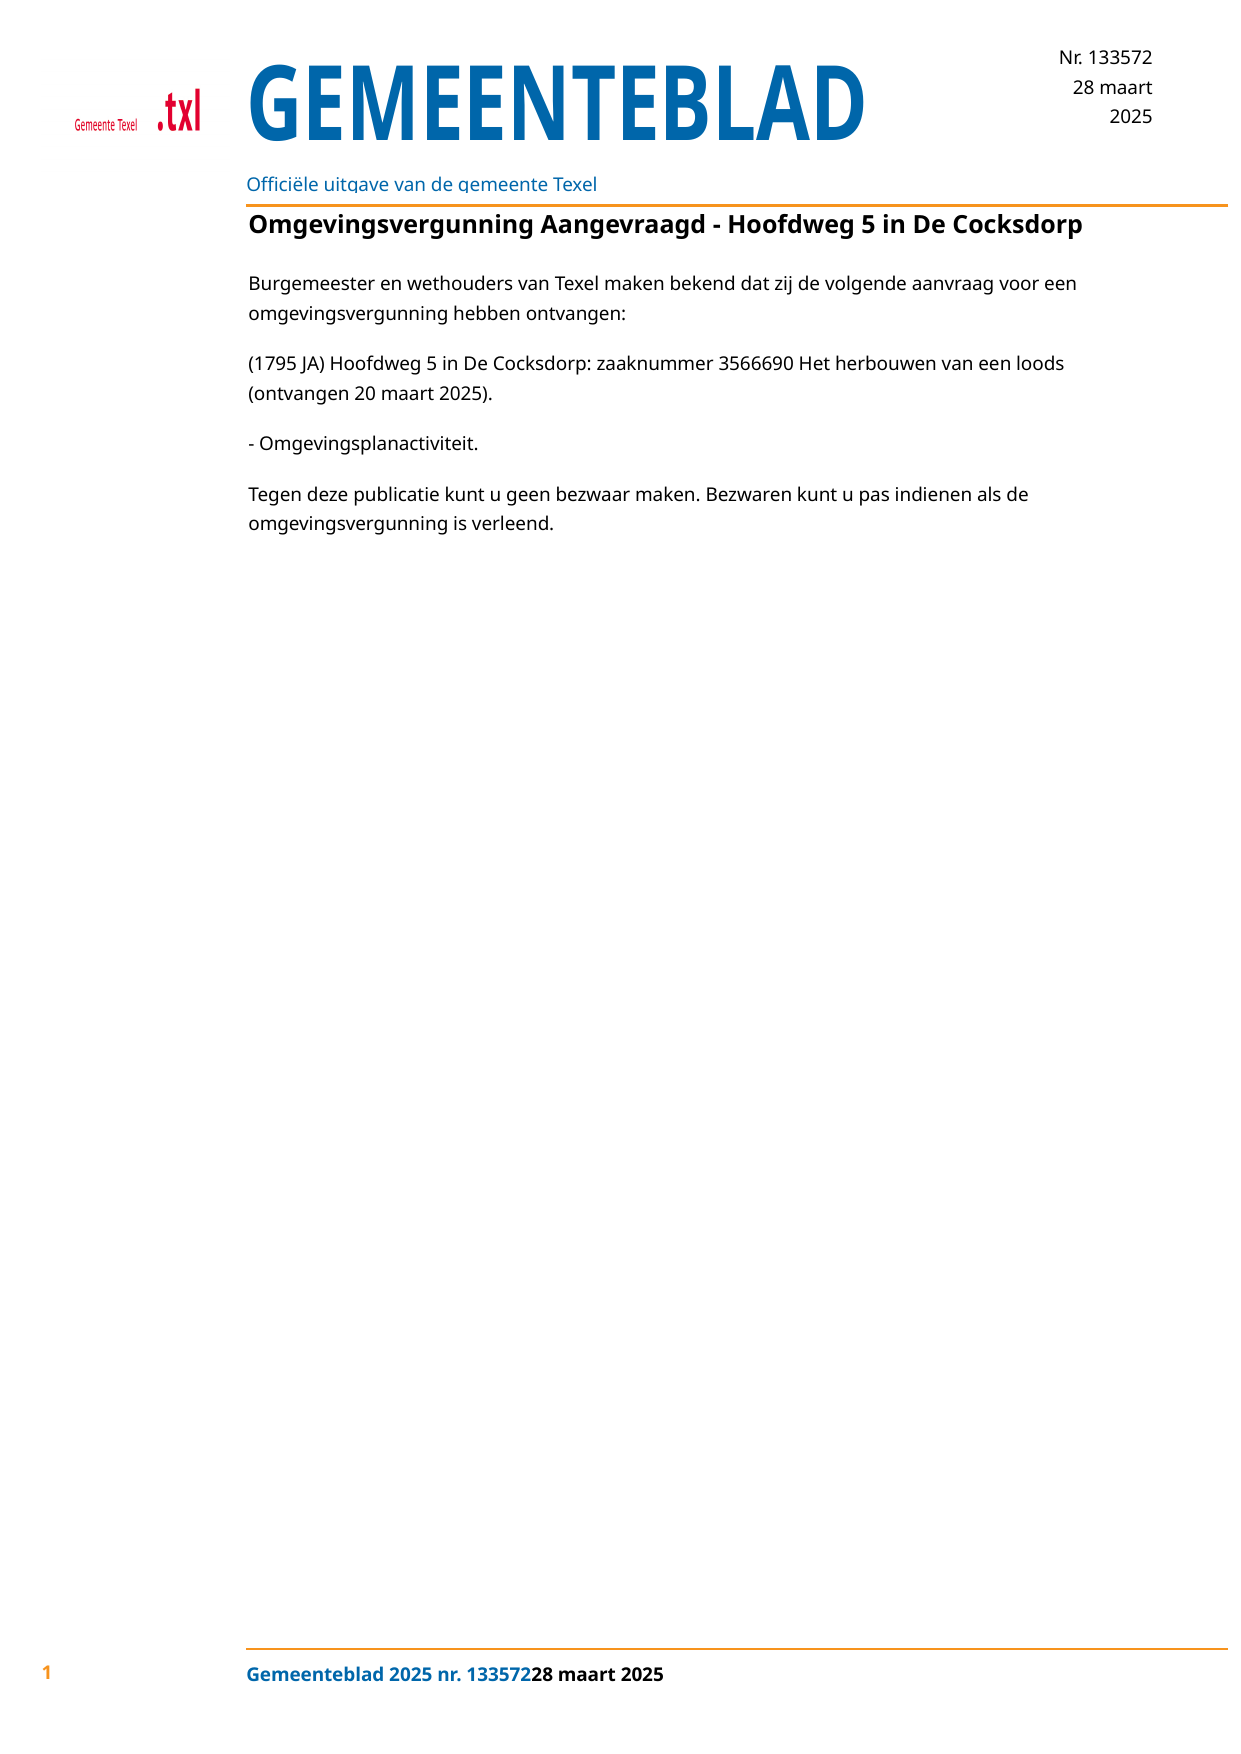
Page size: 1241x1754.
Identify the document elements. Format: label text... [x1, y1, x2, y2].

picture [41, 47, 231, 172]
text - Omgevingsplanactiviteit. [248, 430, 1152, 456]
text Omgevingsvergunning Aangevraagd - Hoofdweg 5 in De Cocksdorp [248, 207, 1152, 241]
text Tegen deze publicatie kunt u geen bezwaar maken. Bezwaren kunt u pas indienen als de omgevingsvergunning is verleend. [248, 481, 1152, 536]
text (1795 JA) Hoofdweg 5 in De Cocksdorp: zaaknummer 3566690 Het herbouwen van een loods (ontvangen 20 maart 2025). [248, 350, 1152, 406]
text Burgemeester en wethouders van Texel maken bekend dat zij de volgende aanvraag voor een omgevingsvergunning hebben ontvangen: [248, 270, 1152, 326]
